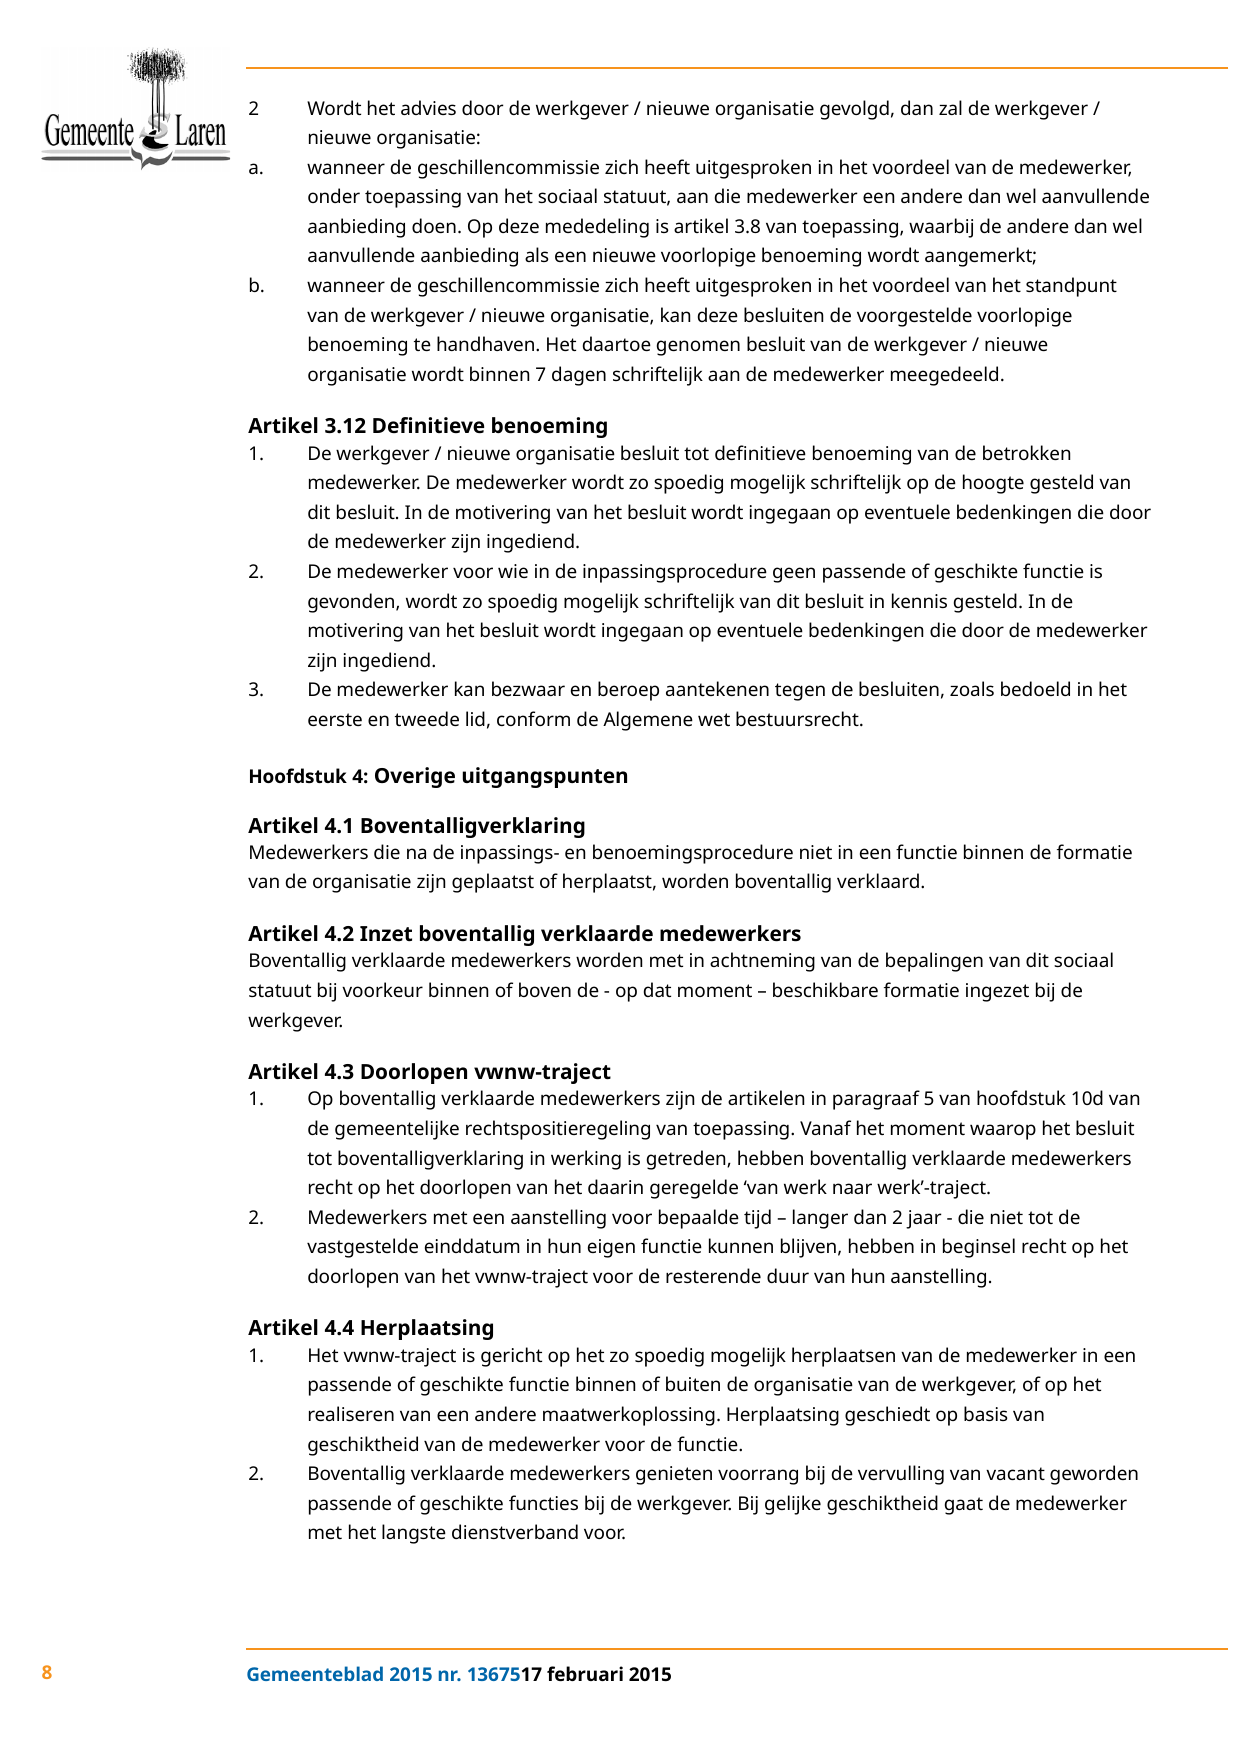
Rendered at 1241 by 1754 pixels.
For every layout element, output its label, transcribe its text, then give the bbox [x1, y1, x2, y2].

text Medewerkers die na de inpassings- en benoemingsprocedure niet in een functie binnen de formatie van de organisatie zijn geplaatst of herplaatst, worden boventallig verklaard. [248, 839, 1152, 894]
list Op boventallig verklaarde medewerkers zijn de artikelen in paragraaf 5 van hoofdstuk 10d van de gemeentelijke rechtspositieregeling van toepassing. Vanaf het moment waarop het besluit tot boventalligverklaring in werking is getreden, hebben boventallig verklaarde medewerkers recht op het doorlopen van het daarin geregelde ‘van werk naar werk’-traject. [248, 1086, 1152, 1200]
text Artikel 4.4 Herplaatsing [248, 1313, 1152, 1342]
list De medewerker voor wie in de inpassingsprocedure geen passende of geschikte functie is gevonden, wordt zo spoedig mogelijk schriftelijk van dit besluit in kennis gesteld. In de motivering van het besluit wordt ingegaan op eventuele bedenkingen die door de medewerker zijn ingediend. [248, 558, 1152, 673]
picture [41, 47, 231, 172]
text Artikel 4.1 Boventalligverklaring [248, 811, 1152, 839]
list De werkgever / nieuwe organisatie besluit tot definitieve benoeming van de betrokken medewerker. De medewerker wordt zo spoedig mogelijk schriftelijk op de hoogte gesteld van dit besluit. In de motivering van het besluit wordt ingegaan op eventuele bedenkingen die door de medewerker zijn ingediend. [248, 440, 1152, 554]
text Artikel 4.2 Inzet boventallig verklaarde medewerkers [248, 919, 1152, 948]
list wanneer de geschillencommissie zich heeft uitgesproken in het voordeel van de medewerker, onder toepassing van het sociaal statuut, aan die medewerker een andere dan wel aanvullende aanbieding doen. Op deze mededeling is artikel 3.8 van toepassing, waarbij de andere dan wel aanvullende aanbieding als een nieuwe voorlopige benoeming wordt aangemerkt; [248, 154, 1152, 268]
text Artikel 4.3 Doorlopen vwnw-traject [248, 1057, 1152, 1086]
text Artikel 3.12 Definitieve benoeming [248, 411, 1152, 440]
text Hoofdstuk 4: Overige uitgangspunten [248, 761, 1152, 790]
list De medewerker kan bezwaar en beroep aantekenen tegen de besluiten, zoals bedoeld in het eerste en tweede lid, conform de Algemene wet bestuursrecht. [248, 677, 1152, 732]
list wanneer de geschillencommissie zich heeft uitgesproken in het voordeel van het standpunt van de werkgever / nieuwe organisatie, kan deze besluiten de voorgestelde voorlopige benoeming te handhaven. Het daartoe genomen besluit van de werkgever / nieuwe organisatie wordt binnen 7 dagen schriftelijk aan de medewerker meegedeeld. [248, 272, 1152, 387]
list Medewerkers met een aanstelling voor bepaalde tijd – langer dan 2 jaar - die niet tot de vastgestelde einddatum in hun eigen functie kunnen blijven, hebben in beginsel recht op het doorlopen van het vwnw-traject voor de resterende duur van hun aanstelling. [248, 1204, 1152, 1289]
text Boventallig verklaarde medewerkers worden met in achtneming van de bepalingen van dit sociaal statuut bij voorkeur binnen of boven de - op dat moment – beschikbare formatie ingezet bij de werkgever. [248, 948, 1152, 1032]
list Wordt het advies door de werkgever / nieuwe organisatie gevolgd, dan zal de werkgever / nieuwe organisatie: [248, 95, 1152, 150]
list Het vwnw-traject is gericht op het zo spoedig mogelijk herplaatsen van de medewerker in een passende of geschikte functie binnen of buiten de organisatie van de werkgever, of op het realiseren van een andere maatwerkoplossing. Herplaatsing geschiedt op basis van geschiktheid van de medewerker voor de functie. [248, 1342, 1152, 1456]
list Boventallig verklaarde medewerkers genieten voorrang bij de vervulling van vacant geworden passende of geschikte functies bij de werkgever. Bij gelijke geschiktheid gaat de medewerker met het langste dienstverband voor. [248, 1460, 1152, 1545]
